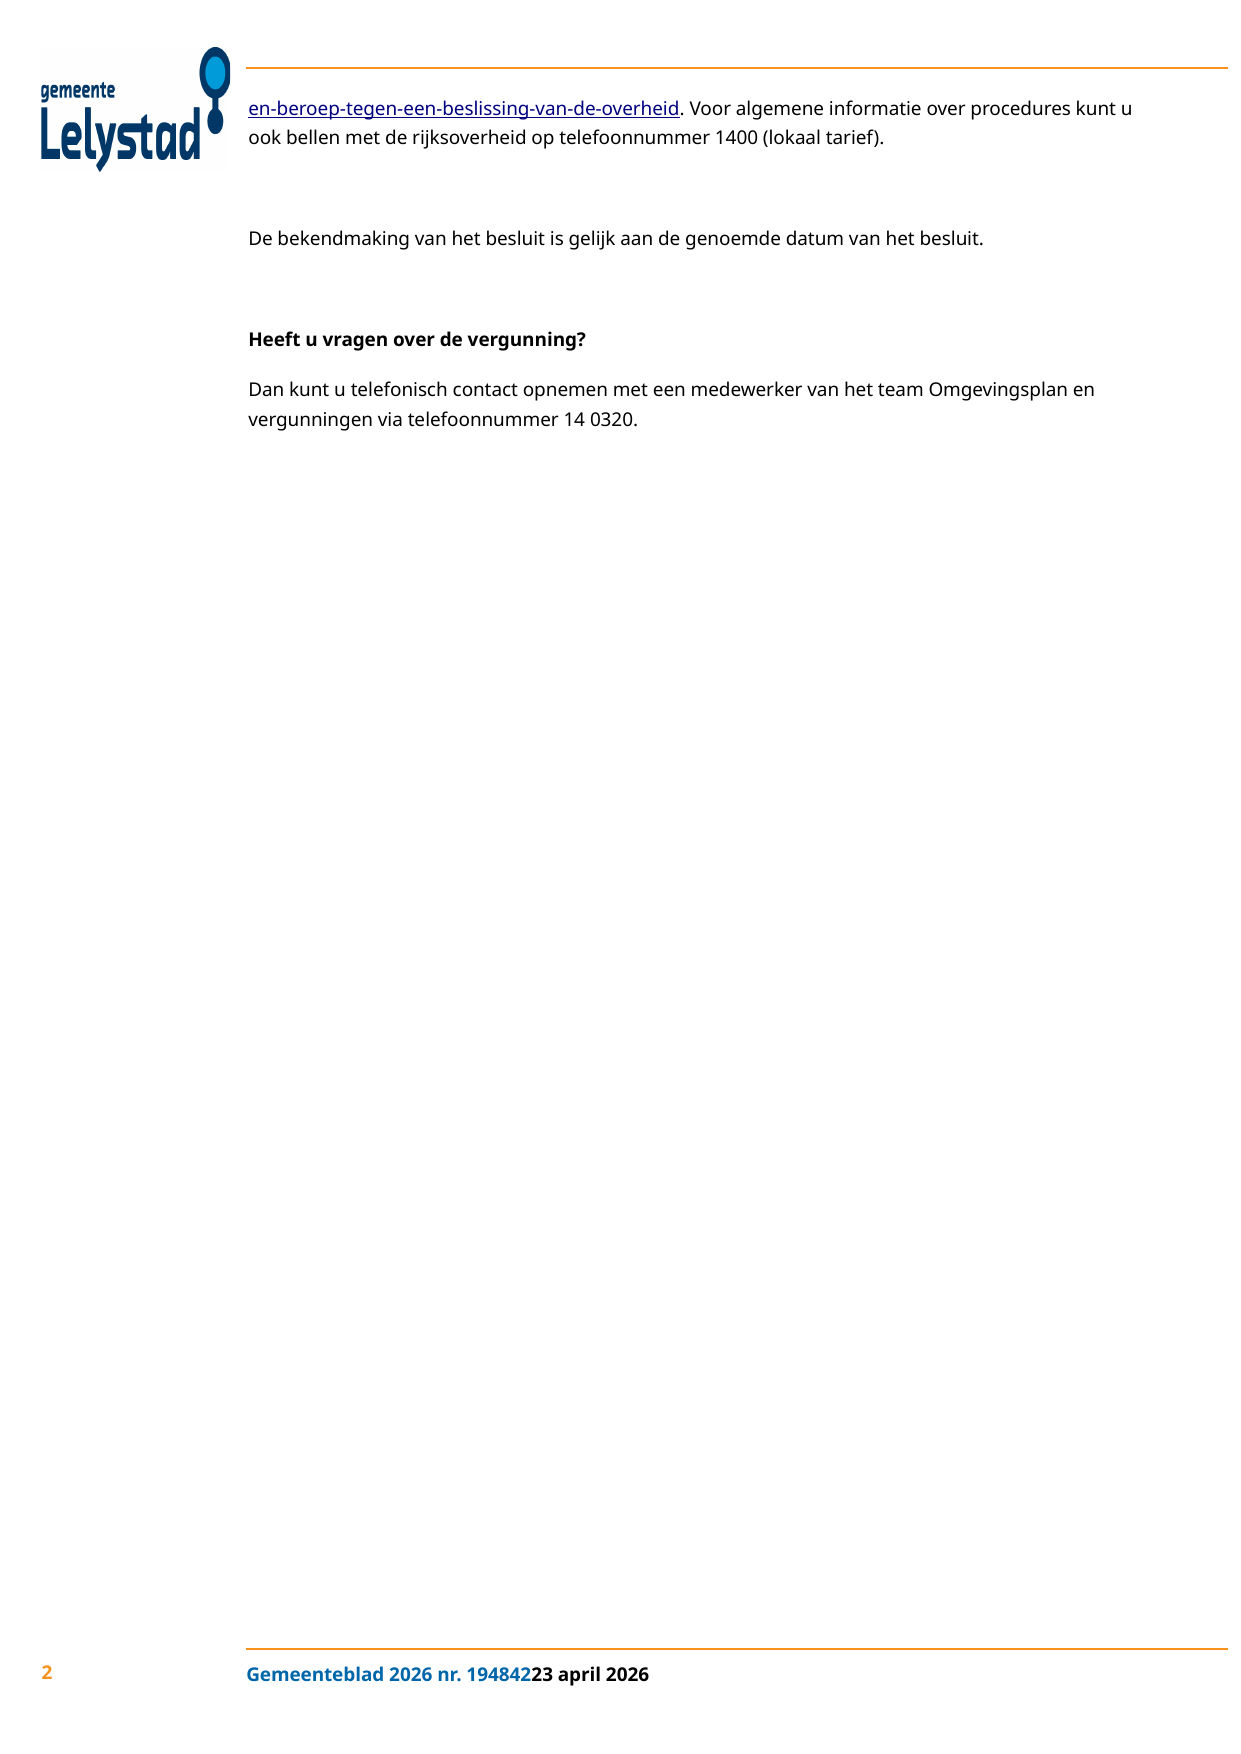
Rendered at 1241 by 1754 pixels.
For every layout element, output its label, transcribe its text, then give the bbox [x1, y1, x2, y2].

picture [41, 47, 231, 172]
text De bekendmaking van het besluit is gelijk aan de genoemde datum van het besluit. [248, 225, 1152, 251]
text Heeft u vragen over de vergunning? [248, 326, 1152, 352]
text en-beroep-tegen-een-beslissing-van-de-overheid. Voor algemene informatie over procedures kunt u ook bellen met de rijksoverheid op telefoonnummer 1400 (lokaal tarief). [248, 95, 1152, 150]
text Dan kunt u telefonisch contact opnemen met een medewerker van het team Omgevingsplan en vergunningen via telefoonnummer 14 0320. [248, 376, 1152, 432]
